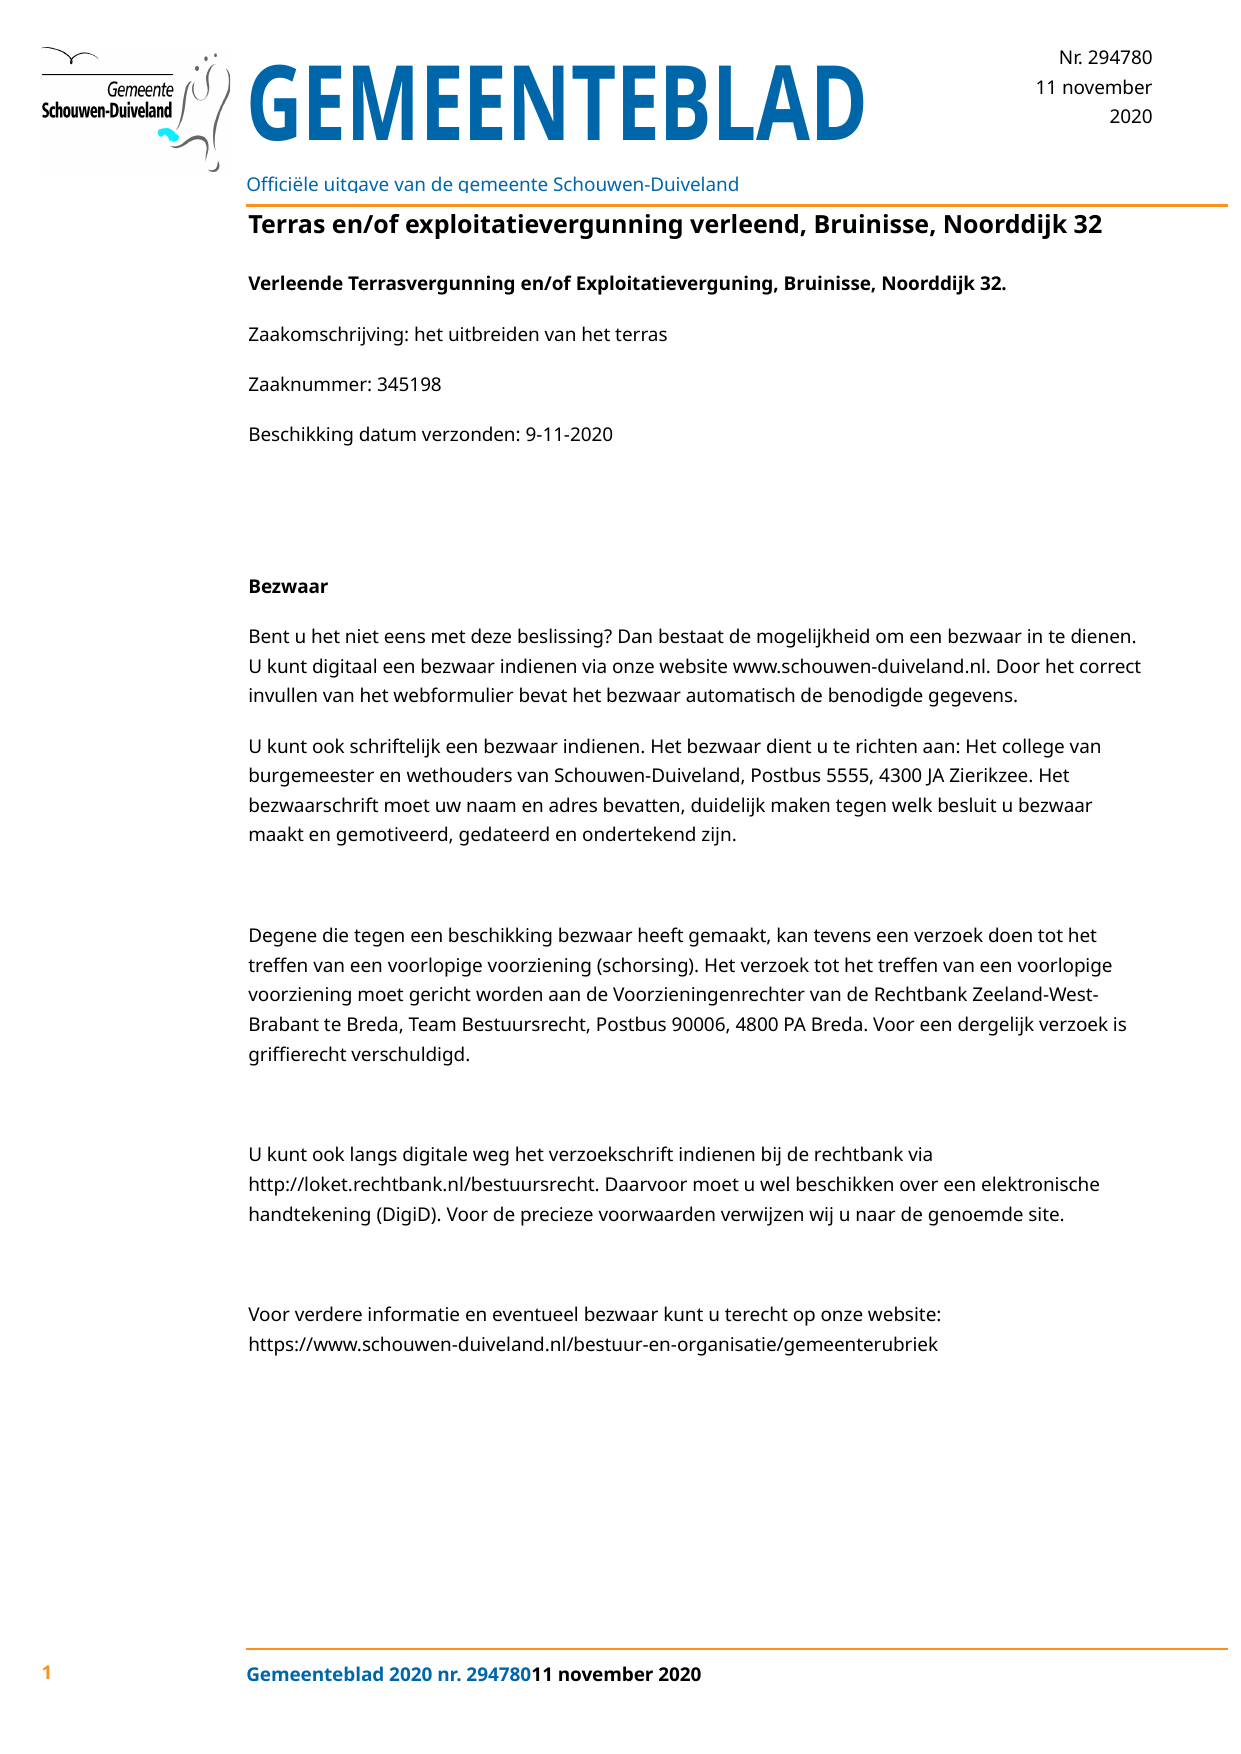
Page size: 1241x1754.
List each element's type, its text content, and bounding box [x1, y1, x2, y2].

text Zaakomschrijving: het uitbreiden van het terras [248, 321, 1152, 346]
text Bezwaar [248, 573, 1152, 598]
text Bent u het niet eens met deze beslissing? Dan bestaat de mogelijkheid om een bezwaar in te dienen. U kunt digitaal een bezwaar indienen via onze website www.schouwen-duiveland.nl. Door het correct invullen van het webformulier bevat het bezwaar automatisch de benodigde gegevens. [248, 623, 1152, 708]
text Zaaknummer: 345198 [248, 371, 1152, 397]
text Verleende Terrasvergunning en/of Exploitatieverguning, Bruinisse, Noorddijk 32. [248, 270, 1152, 296]
text Voor verdere informatie en eventueel bezwaar kunt u terecht op onze website: https://www.schouwen-duiveland.nl/bestuur-en-organisatie/gemeenterubriek [248, 1302, 1152, 1357]
text Terras en/of exploitatievergunning verleend, Bruinisse, Noorddijk 32 [248, 207, 1152, 241]
text U kunt ook langs digitale weg het verzoekschrift indienen bij de rechtbank via http://loket.rechtbank.nl/bestuursrecht. Daarvoor moet u wel beschikken over een elektronische handtekening (DigiD). Voor de precieze voorwaarden verwijzen wij u naar de genoemde site. [248, 1142, 1152, 1226]
text Degene die tegen een beschikking bezwaar heeft gemaakt, kan tevens een verzoek doen tot het treffen van een voorlopige voorziening (schorsing). Het verzoek tot het treffen van een voorlopige voorziening moet gericht worden aan de Voorzieningenrechter van de Rechtbank Zeeland-West-Brabant te Breda, Team Bestuursrecht, Postbus 90006, 4800 PA Breda. Voor een dergelijk verzoek is griffierecht verschuldigd. [248, 922, 1152, 1066]
picture [41, 47, 231, 172]
text U kunt ook schriftelijk een bezwaar indienen. Het bezwaar dient u te richten aan: Het college van burgemeester en wethouders van Schouwen-Duiveland, Postbus 5555, 4300 JA Zierikzee. Het bezwaarschrift moet uw naam en adres bevatten, duidelijk maken tegen welk besluit u bezwaar maakt en gemotiveerd, gedateerd en ondertekend zijn. [248, 733, 1152, 847]
text Beschikking datum verzonden: 9-11-2020 [248, 422, 1152, 447]
